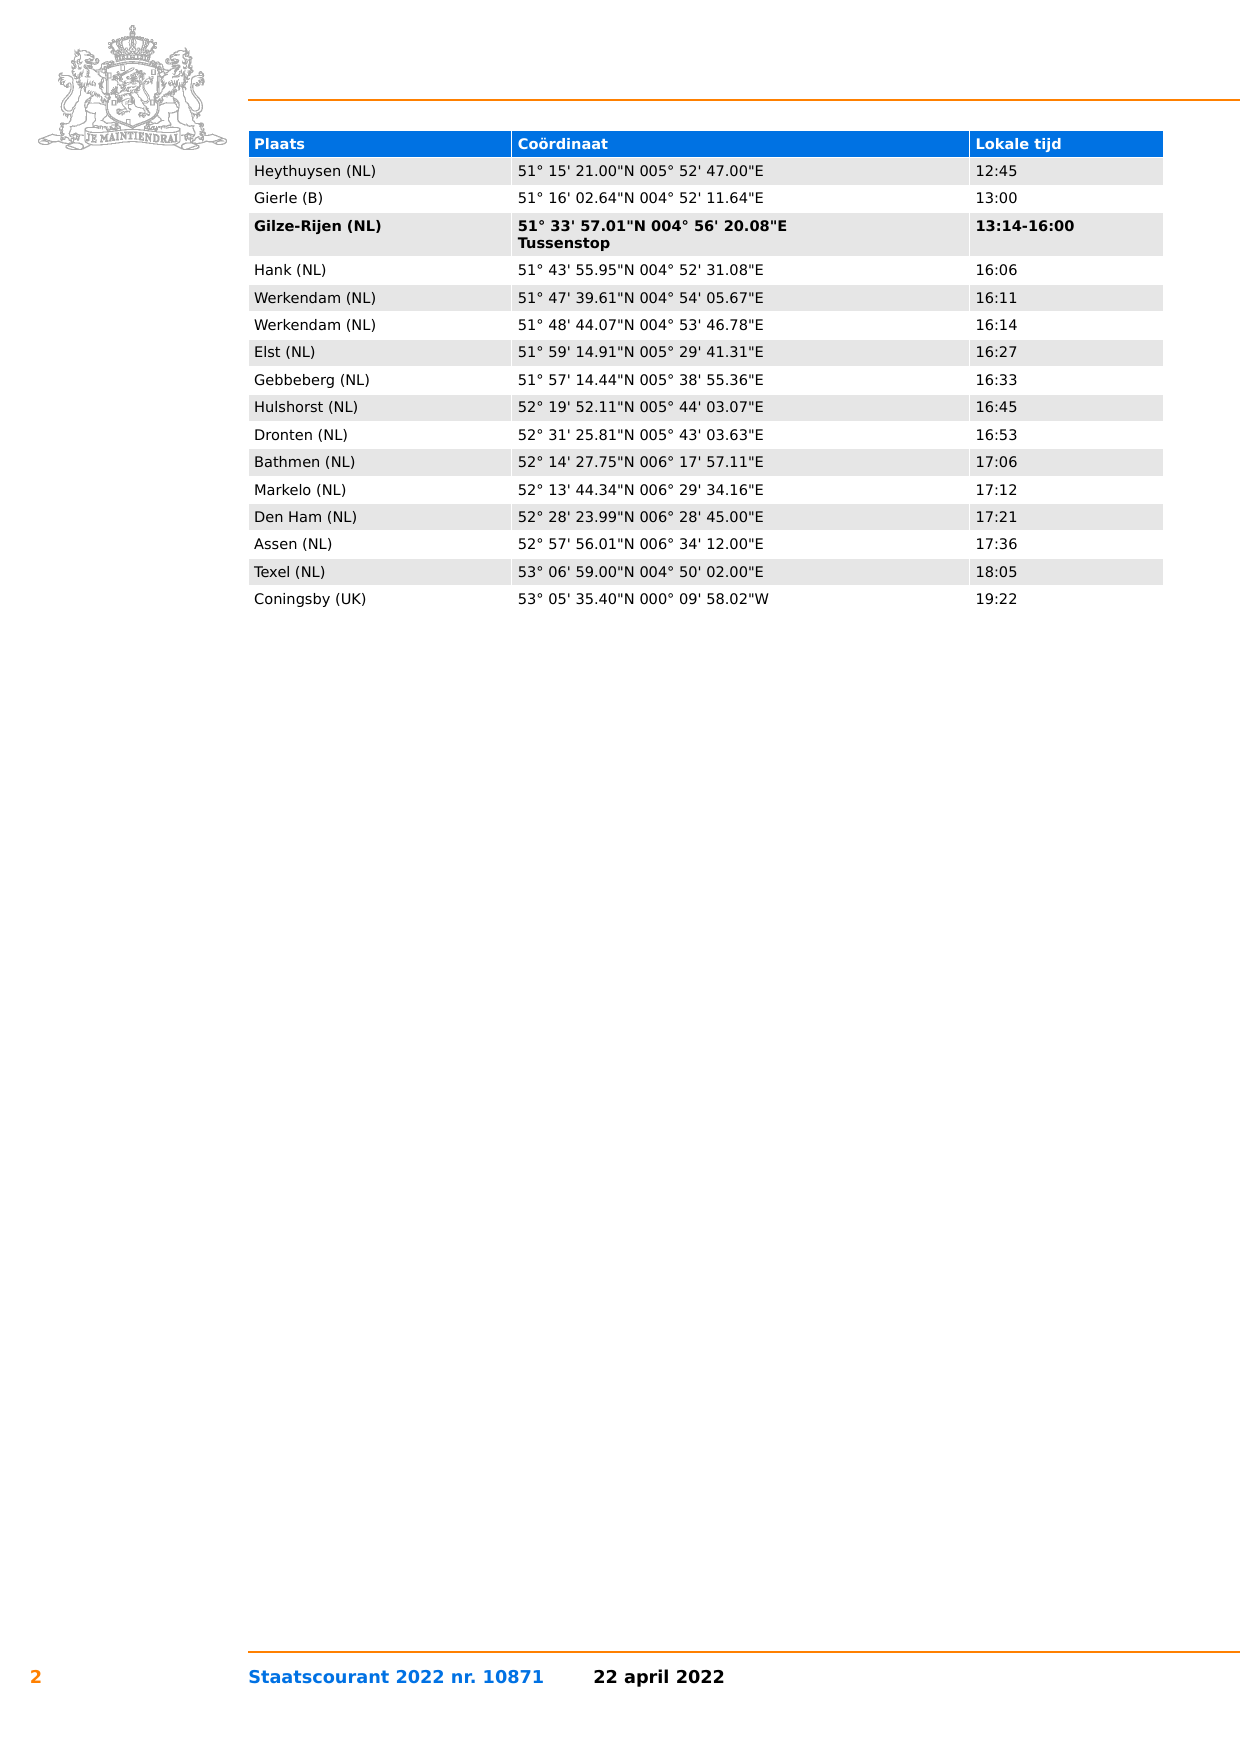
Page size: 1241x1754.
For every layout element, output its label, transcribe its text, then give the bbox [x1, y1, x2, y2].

table_cell 52° 13' 44.34"N 006° 29' 34.16"E [512, 477, 969, 503]
table_cell 51° 57' 14.44"N 005° 38' 55.36"E [512, 367, 969, 393]
table_cell 16:45 [970, 395, 1163, 421]
table_cell 52° 57' 56.01"N 006° 34' 12.00"E [512, 531, 969, 558]
table_cell Elst (NL) [249, 340, 511, 366]
table_cell 51° 47' 39.61"N 004° 54' 05.67"E [512, 285, 969, 311]
table_cell Heythuysen (NL) [249, 158, 511, 185]
table_cell 53° 06' 59.00"N 004° 50' 02.00"E [512, 559, 969, 585]
table_cell 13:14-16:00 [970, 213, 1163, 256]
table_cell 13:00 [970, 186, 1163, 212]
table_cell 17:21 [970, 504, 1163, 530]
table_cell Den Ham (NL) [249, 504, 511, 530]
table_cell 52° 28' 23.99"N 006° 28' 45.00"E [512, 504, 969, 530]
table_cell 52° 19' 52.11"N 005° 44' 03.07"E [512, 395, 969, 421]
table_cell 12:45 [970, 158, 1163, 185]
table_cell Dronten (NL) [249, 422, 511, 448]
table_cell 16:27 [970, 340, 1163, 366]
picture [38, 25, 227, 150]
table_cell 16:06 [970, 258, 1163, 284]
table_cell 51° 16' 02.64"N 004° 52' 11.64"E [512, 186, 969, 212]
table_cell 17:12 [970, 477, 1163, 503]
table_cell 16:14 [970, 312, 1163, 339]
table_cell 52° 14' 27.75"N 006° 17' 57.11"E [512, 449, 969, 476]
table_cell 17:06 [970, 449, 1163, 476]
table_cell 51° 15' 21.00"N 005° 52' 47.00"E [512, 158, 969, 185]
table_cell 52° 31' 25.81"N 005° 43' 03.63"E [512, 422, 969, 448]
table_cell Werkendam (NL) [249, 285, 511, 311]
table_cell 51° 48' 44.07"N 004° 53' 46.78"E [512, 312, 969, 339]
table_cell Markelo (NL) [249, 477, 511, 503]
table_header Plaats [249, 131, 511, 157]
table_cell Werkendam (NL) [249, 312, 511, 339]
table_cell 16:53 [970, 422, 1163, 448]
table_cell Gebbeberg (NL) [249, 367, 511, 393]
table_cell 53° 05' 35.40"N 000° 09' 58.02"W [512, 586, 969, 613]
table_cell 51° 43' 55.95"N 004° 52' 31.08"E [512, 258, 969, 284]
table_cell Bathmen (NL) [249, 449, 511, 476]
table_cell Hank (NL) [249, 258, 511, 284]
table_cell Hulshorst (NL) [249, 395, 511, 421]
table_cell 17:36 [970, 531, 1163, 558]
table_cell 51° 59' 14.91"N 005° 29' 41.31"E [512, 340, 969, 366]
table_cell 16:33 [970, 367, 1163, 393]
table_cell 16:11 [970, 285, 1163, 311]
table_cell 19:22 [970, 586, 1163, 613]
table_cell Coningsby (UK) [249, 586, 511, 613]
table_cell 51° 33' 57.01"N 004° 56' 20.08"E Tussenstop [512, 213, 969, 256]
table_header Lokale tijd [970, 131, 1163, 157]
table_cell Gilze-Rijen (NL) [249, 213, 511, 256]
table_cell Gierle (B) [249, 186, 511, 212]
table_cell 18:05 [970, 559, 1163, 585]
table_cell Texel (NL) [249, 559, 511, 585]
table_cell Assen (NL) [249, 531, 511, 558]
table_header Coördinaat [512, 131, 969, 157]
